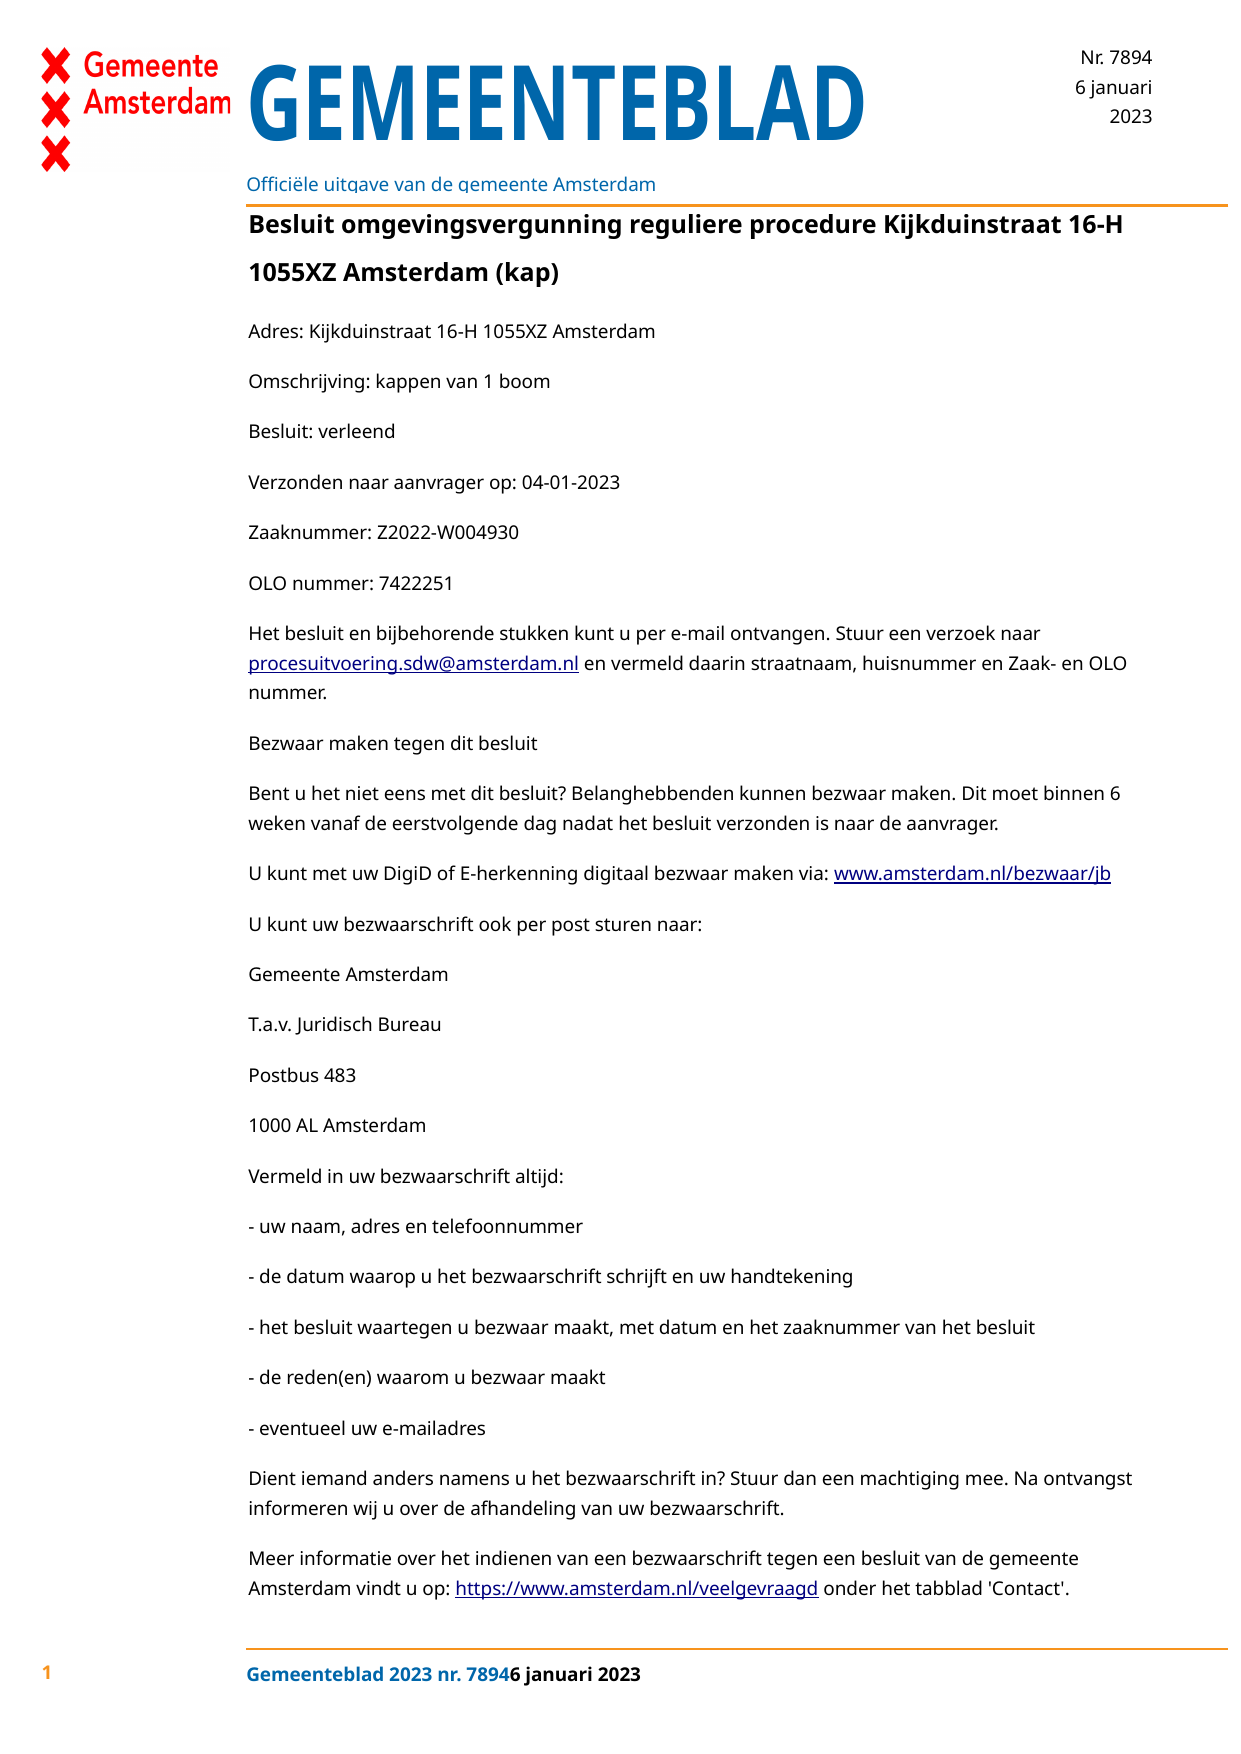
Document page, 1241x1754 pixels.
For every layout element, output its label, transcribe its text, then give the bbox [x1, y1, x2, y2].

text Vermeld in uw bezwaarschrift altijd: [248, 1163, 1152, 1189]
text - de datum waarop u het bezwaarschrift schrijft en uw handtekening [248, 1264, 1152, 1289]
text U kunt met uw DigiD of E-herkenning digitaal bezwaar maken via: www.amsterdam.nl/bezwaar/jb [248, 860, 1152, 886]
text Gemeente Amsterdam [248, 961, 1152, 987]
text Dient iemand anders namens u het bezwaarschrift in? Stuur dan een machtiging mee. Na ontvangst informeren wij u over de afhandeling van uw bezwaarschrift. [248, 1465, 1152, 1521]
text - het besluit waartegen u bezwaar maakt, met datum en het zaaknummer van het besluit [248, 1314, 1152, 1340]
text Postbus 483 [248, 1062, 1152, 1088]
text Bezwaar maken tegen dit besluit [248, 730, 1152, 756]
text Adres: Kijkduinstraat 16-H 1055XZ Amsterdam [248, 318, 1152, 344]
text Zaaknummer: Z2022-W004930 [248, 519, 1152, 545]
text U kunt uw bezwaarschrift ook per post sturen naar: [248, 911, 1152, 937]
text Omschrijving: kappen van 1 boom [248, 368, 1152, 394]
text T.a.v. Juridisch Bureau [248, 1012, 1152, 1037]
text 1000 AL Amsterdam [248, 1112, 1152, 1138]
text Meer informatie over het indienen van een bezwaarschrift tegen een besluit van de gemeente Amsterdam vindt u op: https://www.amsterdam.nl/veelgevraagd onder het tabblad 'Contact'. [248, 1545, 1152, 1601]
text Besluit omgevingsvergunning reguliere procedure Kijkduinstraat 16-H 1055XZ Amsterdam (kap) [248, 207, 1152, 288]
text Besluit: verleend [248, 419, 1152, 444]
picture [41, 47, 231, 172]
text OLO nummer: 7422251 [248, 570, 1152, 596]
text Het besluit en bijbehorende stukken kunt u per e-mail ontvangen. Stuur een verzoek naar procesuitvoering.sdw@amsterdam.nl en vermeld daarin straatnaam, huisnummer en Zaak- en OLO nummer. [248, 620, 1152, 705]
text Bent u het niet eens met dit besluit? Belanghebbenden kunnen bezwaar maken. Dit moet binnen 6 weken vanaf de eerstvolgende dag nadat het besluit verzonden is naar de aanvrager. [248, 780, 1152, 836]
text - uw naam, adres en telefoonnummer [248, 1213, 1152, 1239]
text - de reden(en) waarom u bezwaar maakt [248, 1364, 1152, 1390]
text Verzonden naar aanvrager op: 04-01-2023 [248, 469, 1152, 495]
text - eventueel uw e-mailadres [248, 1415, 1152, 1441]
